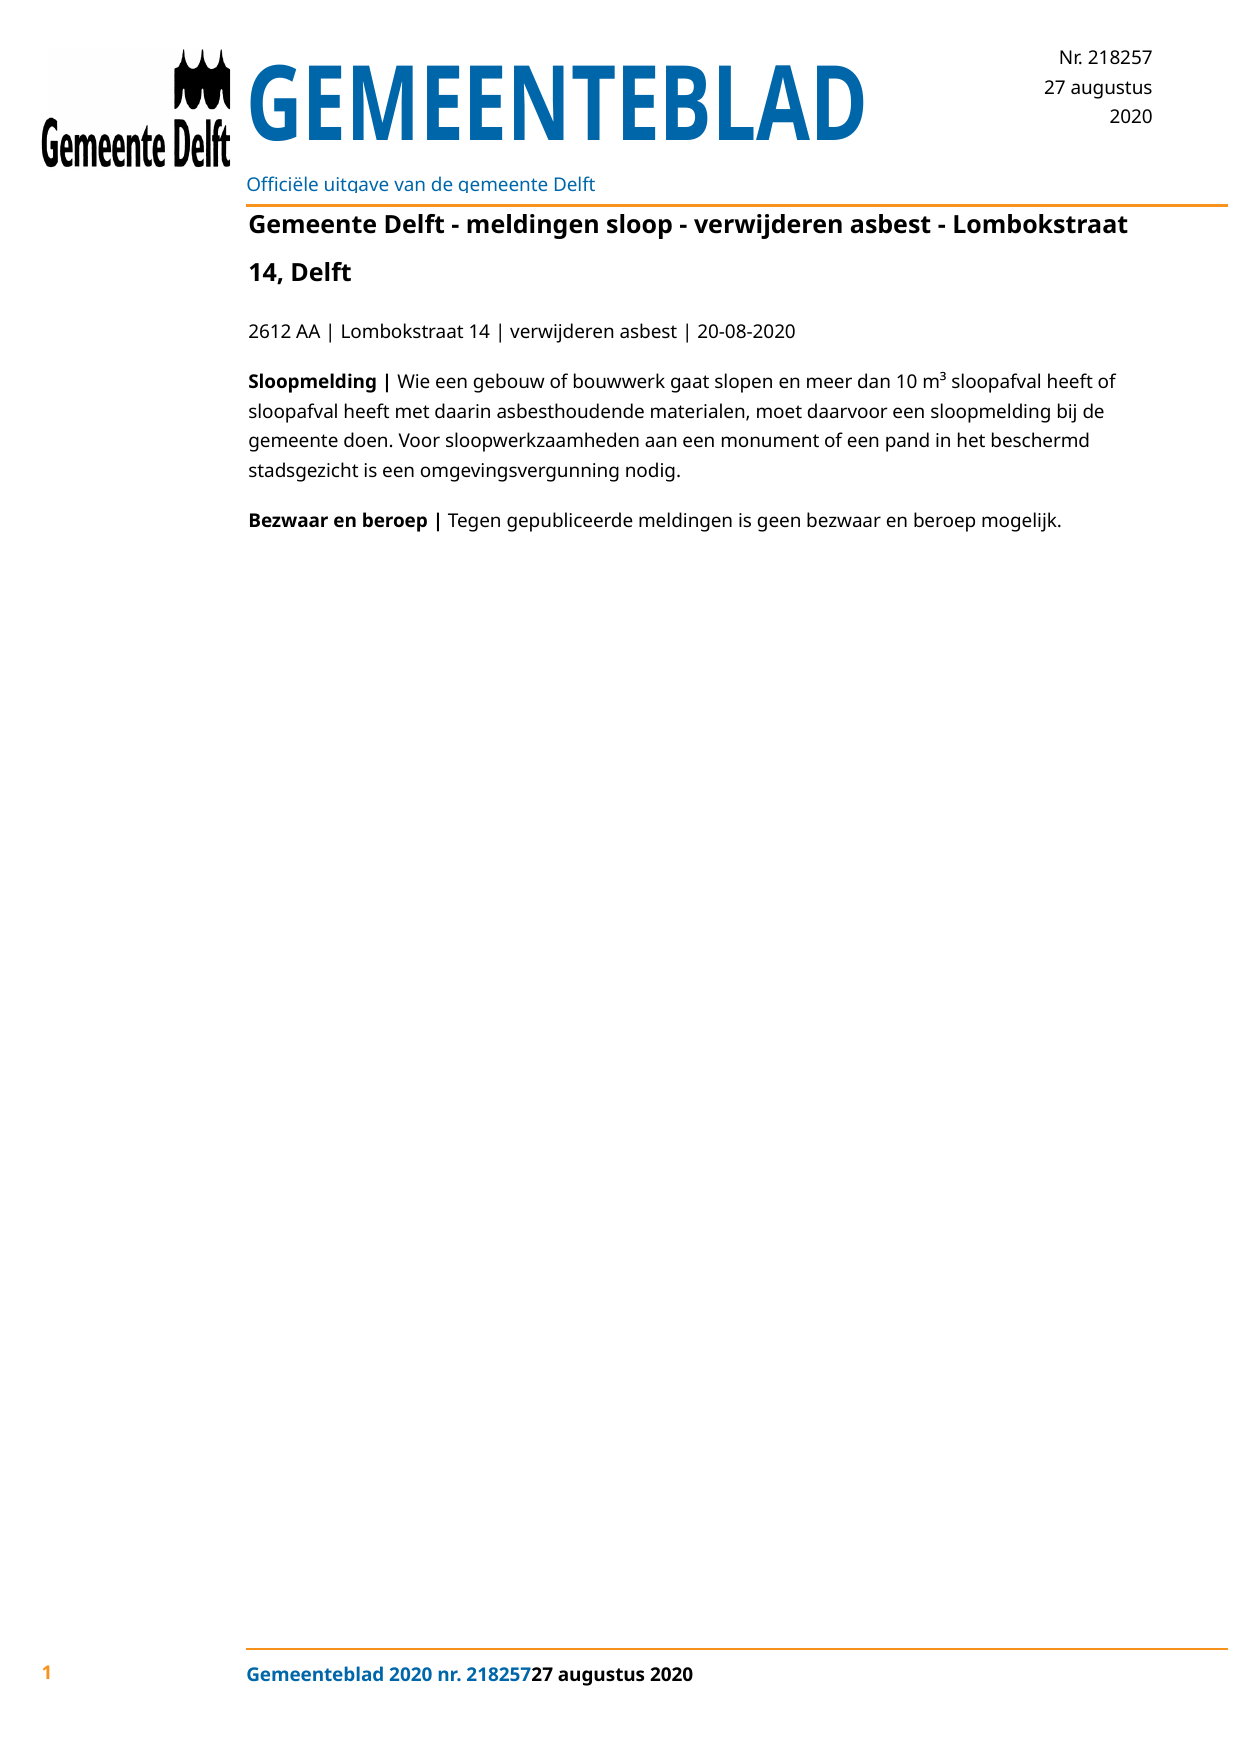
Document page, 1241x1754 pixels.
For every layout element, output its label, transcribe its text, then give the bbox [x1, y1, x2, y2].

text Sloopmelding | Wie een gebouw of bouwwerk gaat slopen en meer dan 10 m³ sloopafval heeft of sloopafval heeft met daarin asbesthoudende materialen, moet daarvoor een sloopmelding bij de gemeente doen. Voor sloopwerkzaamheden aan een monument of een pand in het beschermd stadsgezicht is een omgevingsvergunning nodig. [248, 368, 1152, 483]
text Gemeente Delft - meldingen sloop - verwijderen asbest - Lombokstraat 14, Delft [248, 207, 1152, 288]
text 2612 AA | Lombokstraat 14 | verwijderen asbest | 20-08-2020 [248, 318, 1152, 344]
picture [41, 47, 231, 172]
text Bezwaar en beroep | Tegen gepubliceerde meldingen is geen bezwaar en beroep mogelijk. [248, 507, 1152, 533]
